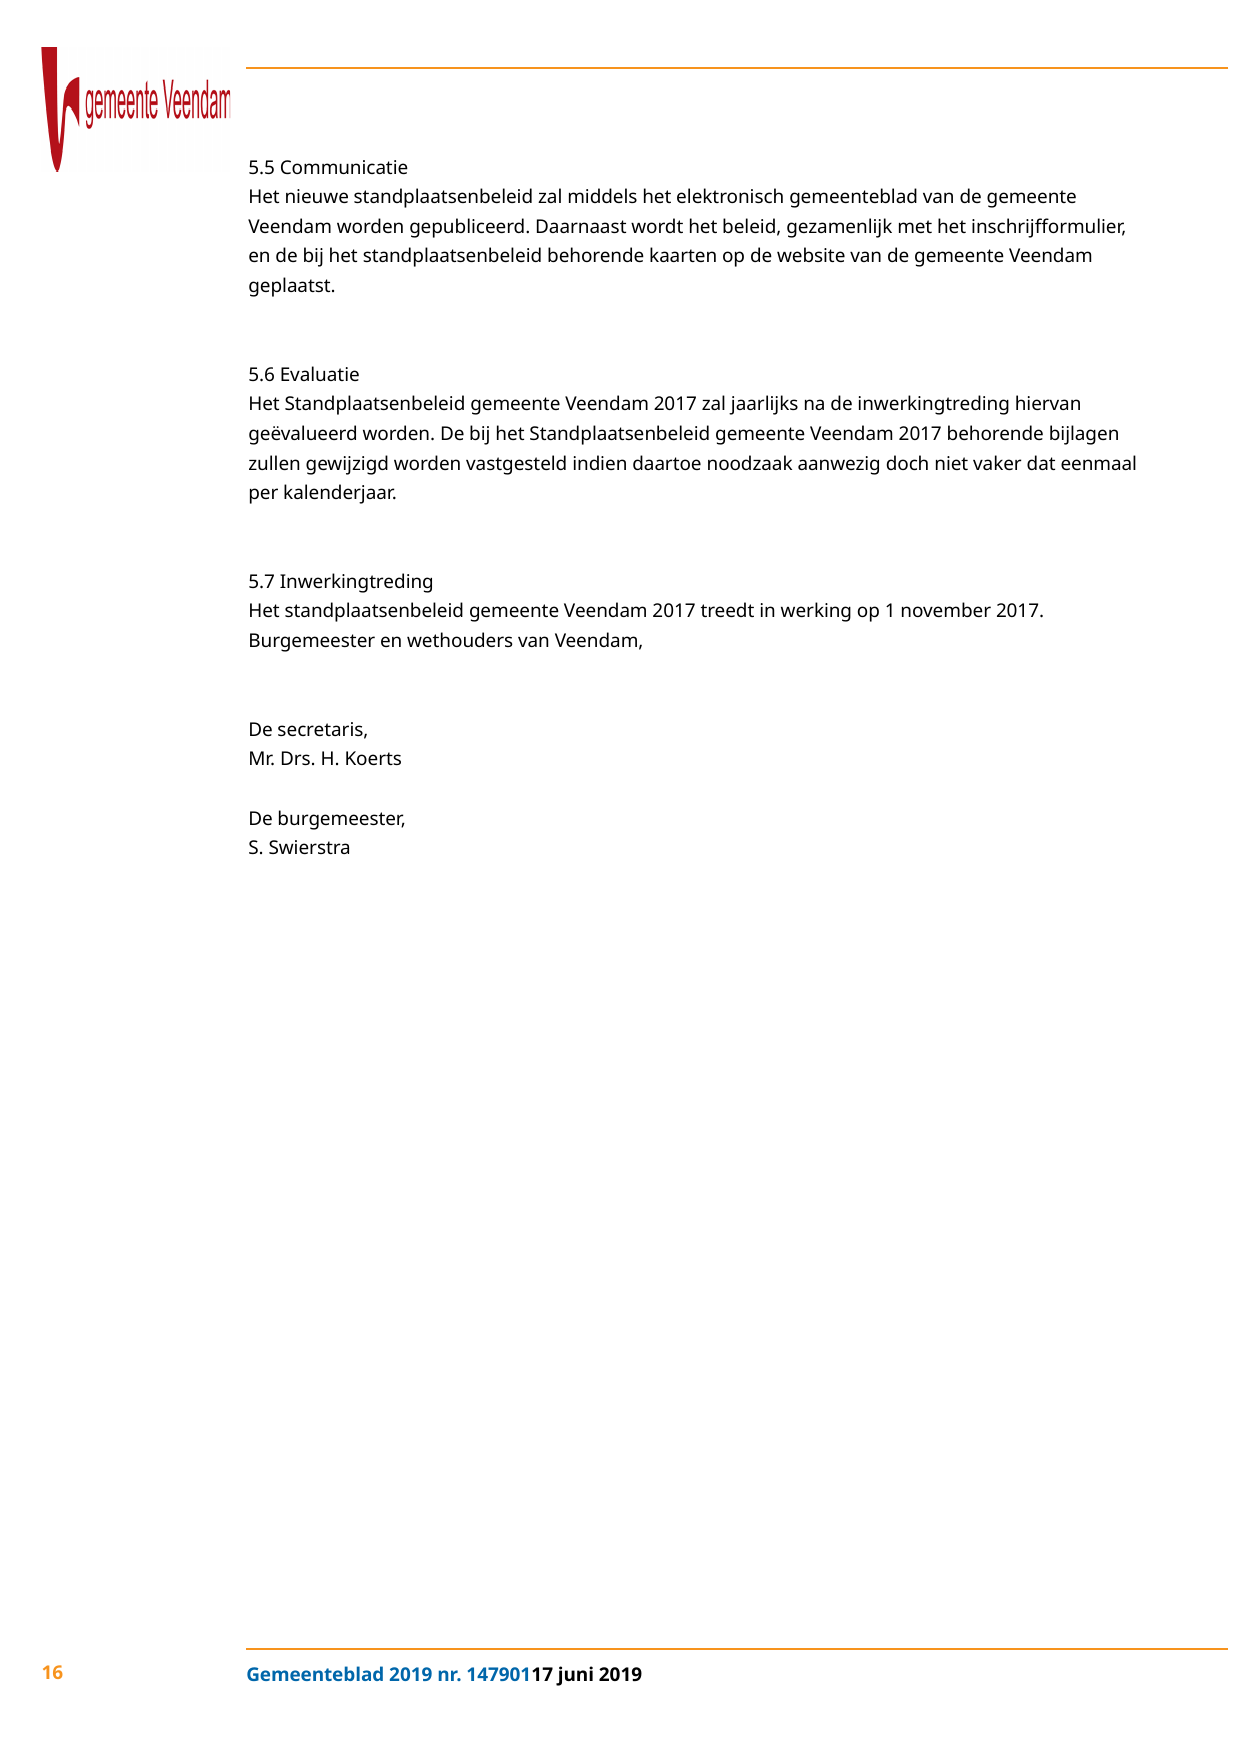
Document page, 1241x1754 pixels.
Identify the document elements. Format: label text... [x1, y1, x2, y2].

text 5.7 Inwerkingtreding [248, 568, 1152, 594]
text Burgemeester en wethouders van Veendam, [248, 627, 1152, 653]
text De secretaris, [248, 716, 1152, 742]
text Het standplaatsenbeleid gemeente Veendam 2017 treedt in werking op 1 november 2017. [248, 598, 1152, 623]
text 5.6 Evaluatie [248, 361, 1152, 387]
text S. Swierstra [248, 834, 1152, 860]
text Mr. Drs. H. Koerts [248, 746, 1152, 771]
text Het nieuwe standplaatsenbeleid zal middels het elektronisch gemeenteblad van de gemeente Veendam worden gepubliceerd. Daarnaast wordt het beleid, gezamenlijk met het inschrijfformulier, en de bij het standplaatsenbeleid behorende kaarten op de website van de gemeente Veendam geplaatst. [248, 183, 1152, 298]
picture [41, 47, 231, 172]
text Het Standplaatsenbeleid gemeente Veendam 2017 zal jaarlijks na de inwerkingtreding hiervan geëvalueerd worden. De bij het Standplaatsenbeleid gemeente Veendam 2017 behorende bijlagen zullen gewijzigd worden vastgesteld indien daartoe noodzaak aanwezig doch niet vaker dat eenmaal per kalenderjaar. [248, 391, 1152, 505]
text 5.5 Communicatie [248, 154, 1152, 180]
text De burgemeester, [248, 805, 1152, 831]
